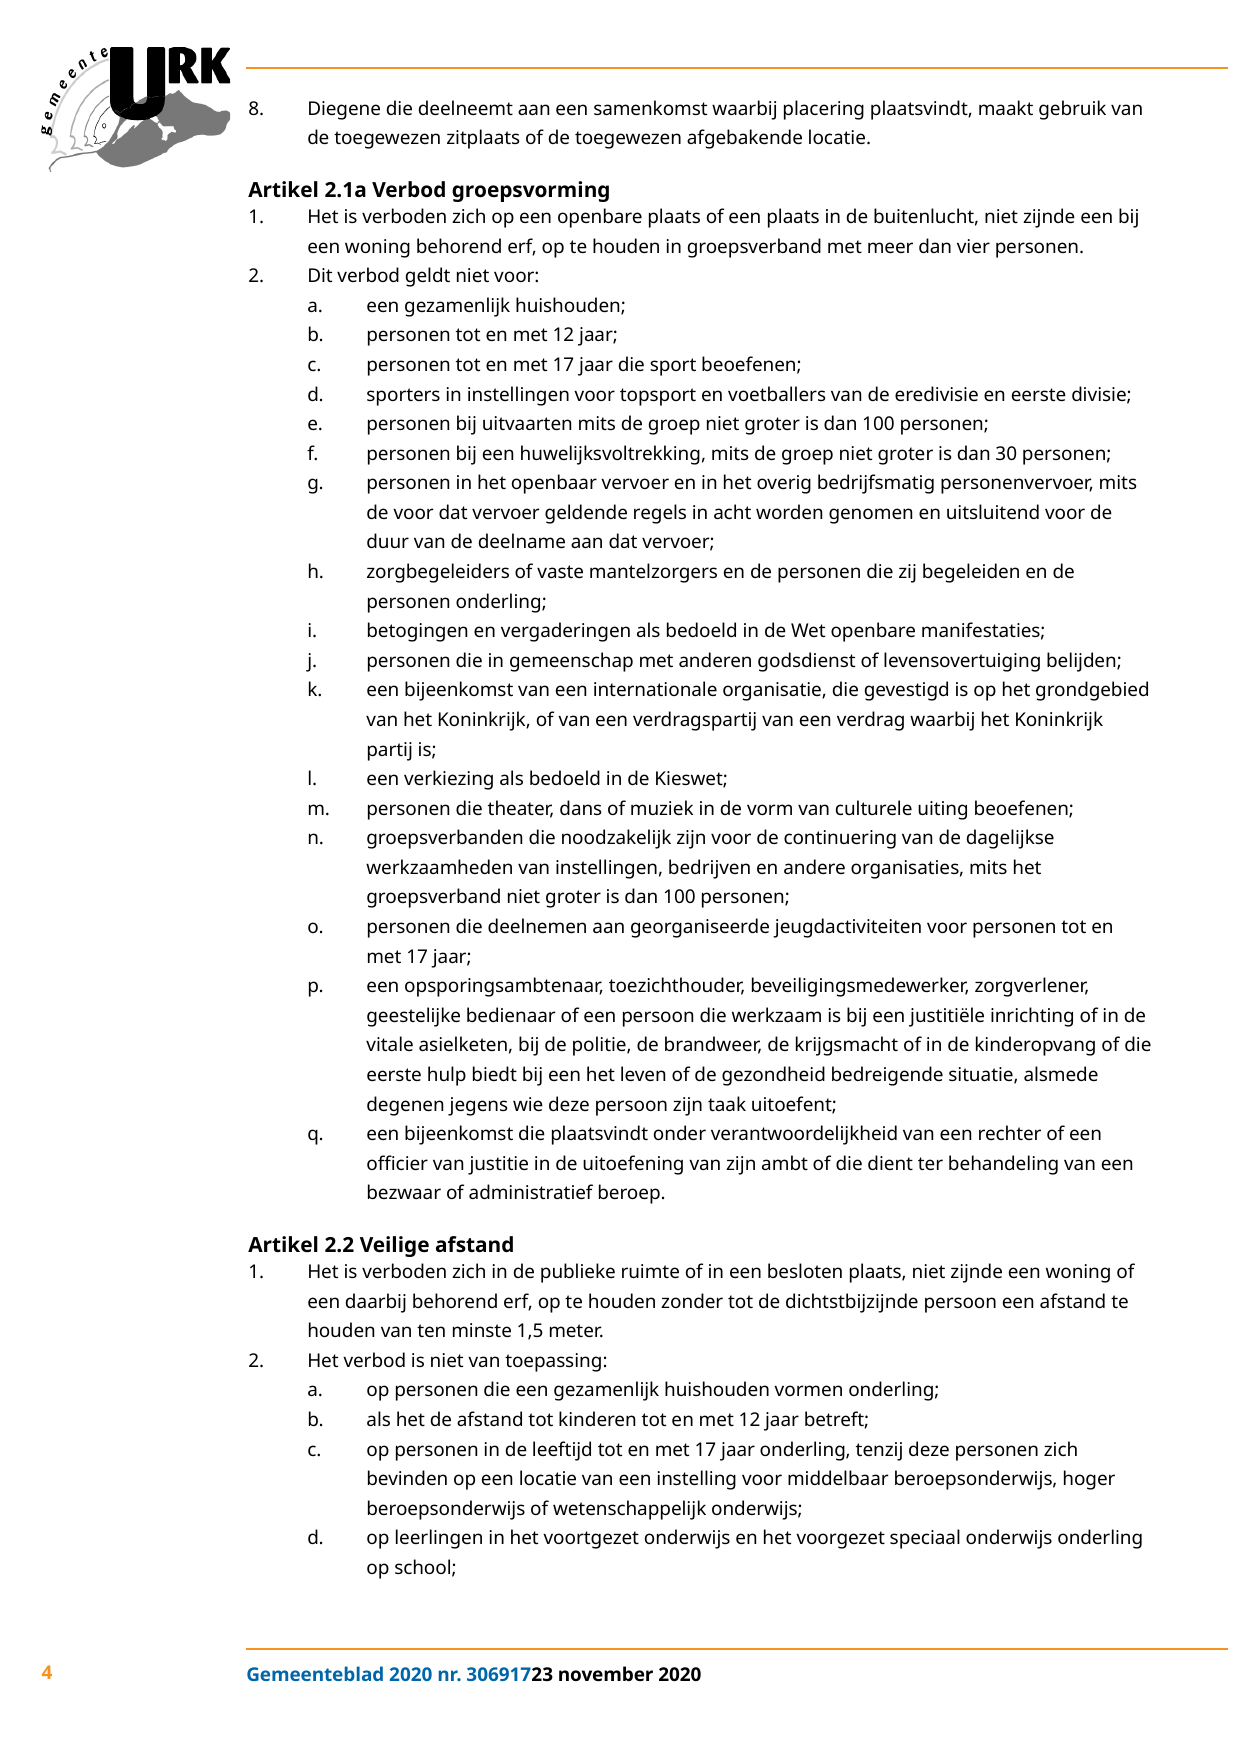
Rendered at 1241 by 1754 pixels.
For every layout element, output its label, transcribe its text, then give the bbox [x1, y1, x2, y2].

list sporters in instellingen voor topsport en voetballers van de eredivisie en eerste divisie; [307, 381, 1152, 406]
list groepsverbanden die noodzakelijk zijn voor de continuering van de dagelijkse werkzaamheden van instellingen, bedrijven en andere organisaties, mits het groepsverband niet groter is dan 100 personen; [307, 824, 1152, 909]
text Artikel 2.2 Veilige afstand [248, 1230, 1152, 1258]
list een bijeenkomst van een internationale organisatie, die gevestigd is op het grondgebied van het Koninkrijk, of van een verdragspartij van een verdrag waarbij het Koninkrijk partij is; [307, 677, 1152, 761]
picture [41, 47, 231, 172]
list personen in het openbaar vervoer en in het overig bedrijfsmatig personenvervoer, mits de voor dat vervoer geldende regels in acht worden genomen en uitsluitend voor de duur van de deelname aan dat vervoer; [307, 469, 1152, 554]
list Het is verboden zich op een openbare plaats of een plaats in de buitenlucht, niet zijnde een bij een woning behorend erf, op te houden in groepsverband met meer dan vier personen. [248, 203, 1152, 258]
list Dit verbod geldt niet voor: [248, 262, 1152, 288]
list een verkiezing als bedoeld in de Kieswet; [307, 765, 1152, 791]
list personen die theater, dans of muziek in de vorm van culturele uiting beoefenen; [307, 795, 1152, 821]
list op leerlingen in het voortgezet onderwijs en het voorgezet speciaal onderwijs onderling op school; [307, 1524, 1152, 1580]
list personen die in gemeenschap met anderen godsdienst of levensovertuiging belijden; [307, 647, 1152, 673]
list personen tot en met 17 jaar die sport beoefenen; [307, 351, 1152, 377]
list personen die deelnemen aan georganiseerde jeugdactiviteiten voor personen tot en met 17 jaar; [307, 913, 1152, 968]
list als het de afstand tot kinderen tot en met 12 jaar betreft; [307, 1406, 1152, 1432]
list Het verbod is niet van toepassing: [248, 1347, 1152, 1373]
list op personen die een gezamenlijk huishouden vormen onderling; [307, 1377, 1152, 1402]
text Artikel 2.1a Verbod groepsvorming [248, 175, 1152, 203]
list zorgbegeleiders of vaste mantelzorgers en de personen die zij begeleiden en de personen onderling; [307, 558, 1152, 613]
list Diegene die deelneemt aan een samenkomst waarbij placering plaatsvindt, maakt gebruik van de toegewezen zitplaats of de toegewezen afgebakende locatie. [248, 95, 1152, 150]
list personen tot en met 12 jaar; [307, 322, 1152, 347]
list personen bij uitvaarten mits de groep niet groter is dan 100 personen; [307, 410, 1152, 436]
list een gezamenlijk huishouden; [307, 292, 1152, 318]
list op personen in de leeftijd tot en met 17 jaar onderling, tenzij deze personen zich bevinden op een locatie van een instelling voor middelbaar beroepsonderwijs, hoger beroepsonderwijs of wetenschappelijk onderwijs; [307, 1436, 1152, 1521]
list Het is verboden zich in de publieke ruimte of in een besloten plaats, niet zijnde een woning of een daarbij behorend erf, op te houden zonder tot de dichtstbijzijnde persoon een afstand te houden van ten minste 1,5 meter. [248, 1258, 1152, 1343]
list een bijeenkomst die plaatsvindt onder verantwoordelijkheid van een rechter of een officier van justitie in de uitoefening van zijn ambt of die dient ter behandeling van een bezwaar of administratief beroep. [307, 1120, 1152, 1205]
list een opsporingsambtenaar, toezichthouder, beveiligingsmedewerker, zorgverlener, geestelijke bedienaar of een persoon die werkzaam is bij een justitiële inrichting of in de vitale asielketen, bij de politie, de brandweer, de krijgsmacht of in de kinderopvang of die eerste hulp biedt bij een het leven of de gezondheid bedreigende situatie, alsmede degenen jegens wie deze persoon zijn taak uitoefent; [307, 972, 1152, 1116]
list betogingen en vergaderingen als bedoeld in de Wet openbare manifestaties; [307, 617, 1152, 643]
list personen bij een huwelijksvoltrekking, mits de groep niet groter is dan 30 personen; [307, 440, 1152, 466]
